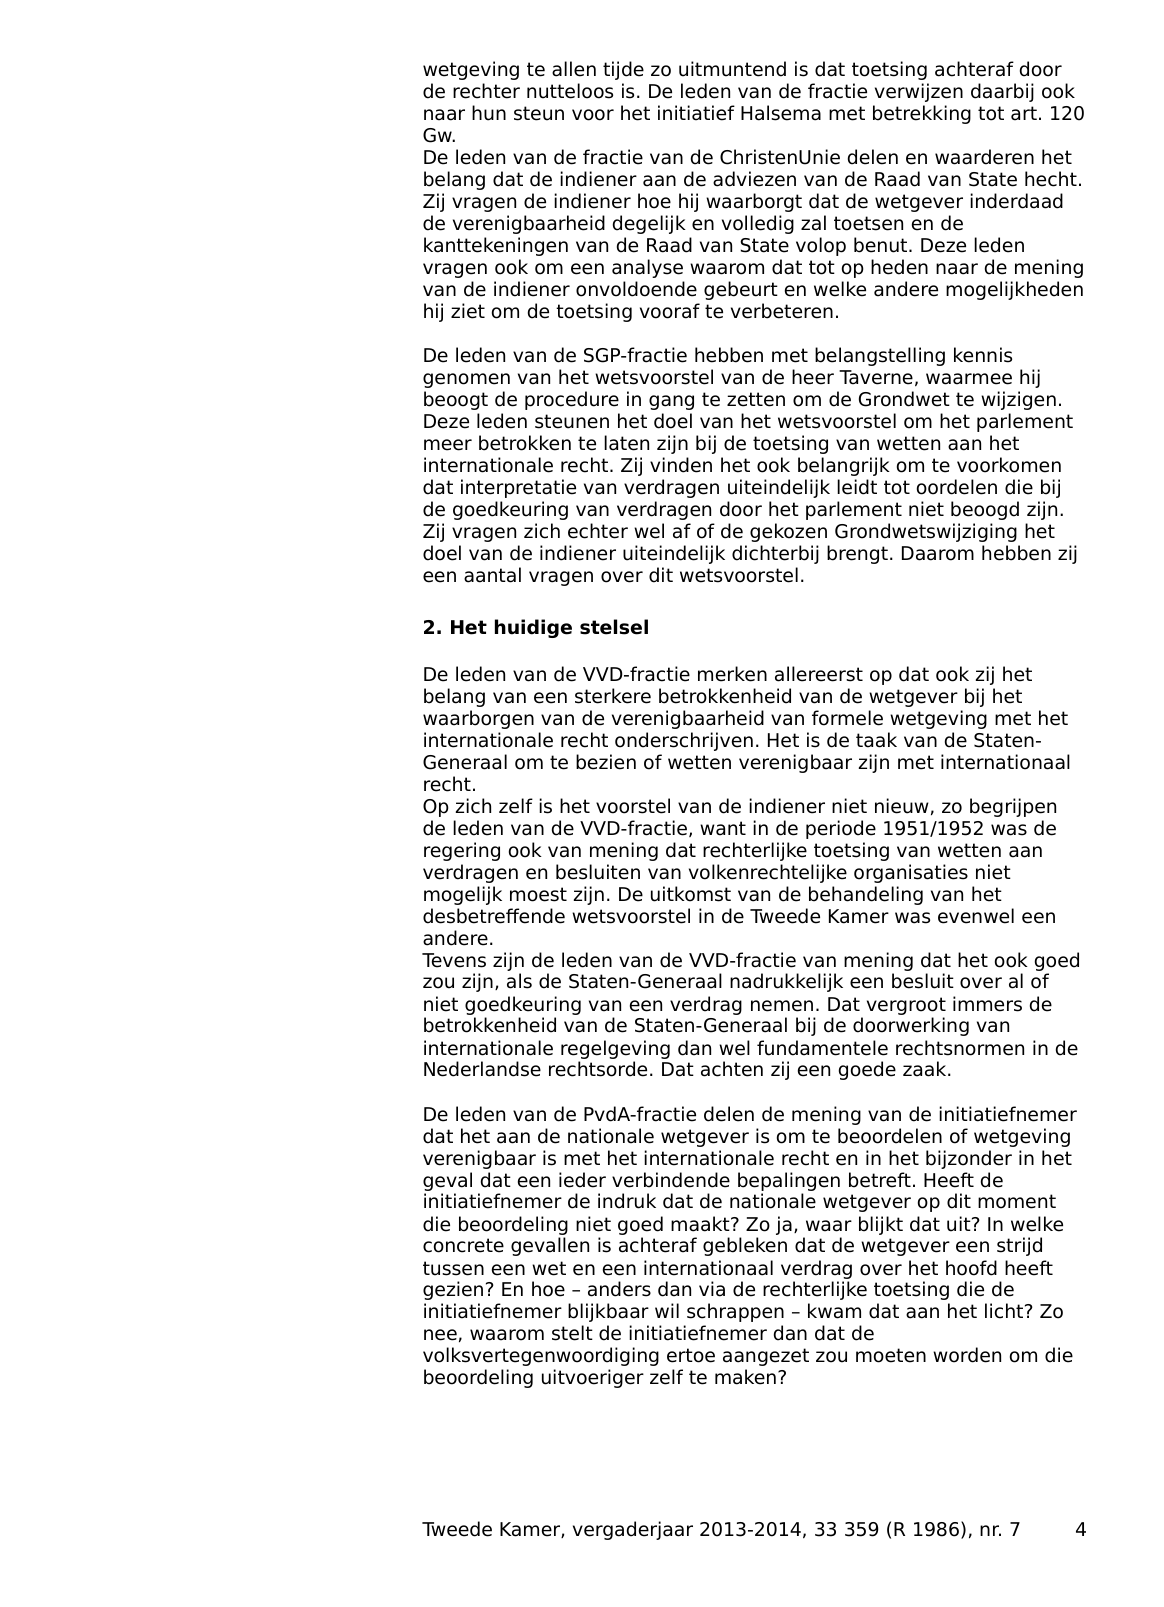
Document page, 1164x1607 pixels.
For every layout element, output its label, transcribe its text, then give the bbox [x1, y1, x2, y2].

text Tevens zijn de leden van de VVD-fractie van mening dat het ook goed zou zijn, als de Staten-Generaal nadrukkelijk een besluit over al of niet goedkeuring van een verdrag nemen. Dat vergroot immers de betrokkenheid van de Staten-Generaal bij de doorwerking van internationale regelgeving dan wel fundamentele rechtsnormen in de Nederlandse rechtsorde. Dat achten zij een goede zaak. [422, 949, 1087, 1081]
text wetgeving te allen tijde zo uitmuntend is dat toetsing achteraf door de rechter nutteloos is. De leden van de fractie verwijzen daarbij ook naar hun steun voor het initiatief Halsema met betrekking tot art. 120 Gw. [422, 59, 1087, 147]
text De leden van de PvdA-fractie delen de mening van de initiatiefnemer dat het aan de nationale wetgever is om te beoordelen of wetgeving verenigbaar is met het internationale recht en in het bijzonder in het geval dat een ieder verbindende bepalingen betreft. Heeft de initiatiefnemer de indruk dat de nationale wetgever op dit moment die beoordeling niet goed maakt? Zo ja, waar blijkt dat uit? In welke concrete gevallen is achteraf gebleken dat de wetgever een strijd tussen een wet en een internationaal verdrag over het hoofd heeft gezien? En hoe – anders dan via de rechterlijke toetsing die de initiatiefnemer blijkbaar wil schrappen – kwam dat aan het licht? Zo nee, waarom stelt de initiatiefnemer dan dat de volksvertegenwoordiging ertoe aangezet zou moeten worden om die beoordeling uitvoeriger zelf te maken? [422, 1103, 1087, 1389]
text De leden van de fractie van de ChristenUnie delen en waarderen het belang dat de indiener aan de adviezen van de Raad van State hecht. Zij vragen de indiener hoe hij waarborgt dat de wetgever inderdaad de verenigbaarheid degelijk en volledig zal toetsen en de kanttekeningen van de Raad van State volop benut. Deze leden vragen ook om een analyse waarom dat tot op heden naar de mening van de indiener onvoldoende gebeurt en welke andere mogelijkheden hij ziet om de toetsing vooraf te verbeteren. [422, 147, 1087, 323]
subtitle 2. Het huidige stelsel [422, 617, 1087, 639]
text De leden van de VVD-fractie merken allereerst op dat ook zij het belang van een sterkere betrokkenheid van de wetgever bij het waarborgen van de verenigbaarheid van formele wetgeving met het internationale recht onderschrijven. Het is de taak van de Staten-Generaal om te bezien of wetten verenigbaar zijn met internationaal recht. [422, 664, 1087, 796]
text Op zich zelf is het voorstel van de indiener niet nieuw, zo begrijpen de leden van de VVD-fractie, want in de periode 1951/1952 was de regering ook van mening dat rechterlijke toetsing van wetten aan verdragen en besluiten van volkenrechtelijke organisaties niet mogelijk moest zijn. De uitkomst van de behandeling van het desbetreffende wetsvoorstel in de Tweede Kamer was evenwel een andere. [422, 796, 1087, 949]
text De leden van de SGP-fractie hebben met belangstelling kennis genomen van het wetsvoorstel van de heer Taverne, waarmee hij beoogt de procedure in gang te zetten om de Grondwet te wijzigen. Deze leden steunen het doel van het wetsvoorstel om het parlement meer betrokken te laten zijn bij de toetsing van wetten aan het internationale recht. Zij vinden het ook belangrijk om te voorkomen dat interpretatie van verdragen uiteindelijk leidt tot oordelen die bij de goedkeuring van verdragen door het parlement niet beoogd zijn. Zij vragen zich echter wel af of de gekozen Grondwetswijziging het doel van de indiener uiteindelijk dichterbij brengt. Daarom hebben zij een aantal vragen over dit wetsvoorstel. [422, 345, 1087, 587]
